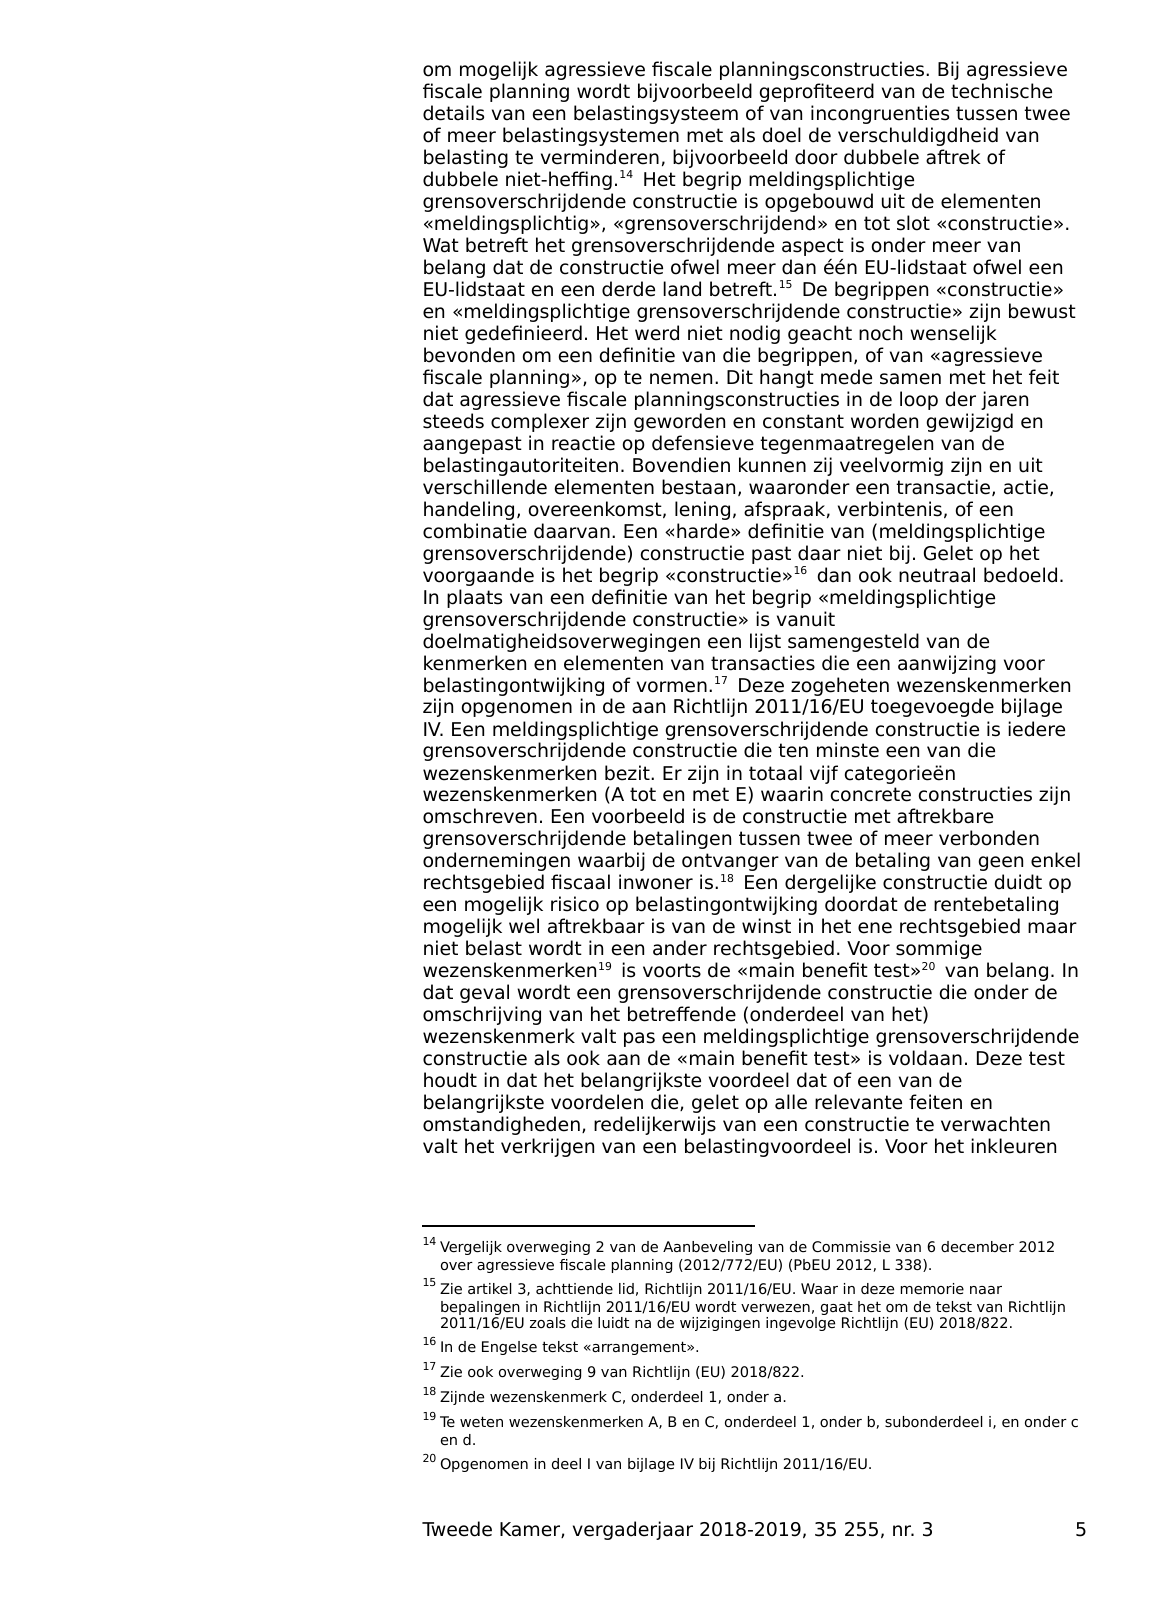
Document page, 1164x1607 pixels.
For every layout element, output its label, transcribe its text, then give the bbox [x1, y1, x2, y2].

text Te weten wezenskenmerken A, B en C, onderdeel 1, onder b, subonderdeel i, en onder c en d. [422, 1410, 1087, 1449]
text Zie ook overweging 9 van Richtlijn (EU) 2018/822. [422, 1360, 1087, 1382]
text Opgenomen in deel I van bijlage IV bij Richtlijn 2011/16/EU. [422, 1452, 1087, 1474]
text Vergelijk overweging 2 van de Aanbeveling van de Commissie van 6 december 2012 over agressieve fiscale planning (2012/772/EU) (PbEU 2012, L 338). [422, 1235, 1087, 1274]
text Zie artikel 3, achttiende lid, Richtlijn 2011/16/EU. Waar in deze memorie naar bepalingen in Richtlijn 2011/16/EU wordt verwezen, gaat het om de tekst van Richtlijn 2011/16/EU zoals die luidt na de wijzigingen ingevolge Richtlijn (EU) 2018/822. [422, 1277, 1087, 1332]
text om mogelijk agressieve fiscale planningsconstructies. Bij agressieve fiscale planning wordt bijvoorbeeld geprofiteerd van de technische details van een belastingsysteem of van incongruenties tussen twee of meer belastingsystemen met als doel de verschuldigdheid van belasting te verminderen, bijvoorbeeld door dubbele aftrek of dubbele niet-heffing. Het begrip meldingsplichtige grensoverschrijdende constructie is opgebouwd uit de elementen «meldingsplichtig», «grensoverschrijdend» en tot slot «constructie». Wat betreft het grensoverschrijdende aspect is onder meer van belang dat de constructie ofwel meer dan één EU-lidstaat ofwel een EU-lidstaat en een derde land betreft. De begrippen «constructie» en «meldingsplichtige grensoverschrijdende constructie» zijn bewust niet gedefinieerd. Het werd niet nodig geacht noch wenselijk bevonden om een definitie van die begrippen, of van «agressieve fiscale planning», op te nemen. Dit hangt mede samen met het feit dat agressieve fiscale planningsconstructies in de loop der jaren steeds complexer zijn geworden en constant worden gewijzigd en aangepast in reactie op defensieve tegenmaatregelen van de belastingautoriteiten. Bovendien kunnen zij veelvormig zijn en uit verschillende elementen bestaan, waaronder een transactie, actie, handeling, overeenkomst, lening, afspraak, verbintenis, of een combinatie daarvan. Een «harde» definitie van (meldingsplichtige grensoverschrijdende) constructie past daar niet bij. Gelet op het voorgaande is het begrip «constructie» dan ook neutraal bedoeld. [422, 59, 1087, 587]
text In plaats van een definitie van het begrip «meldingsplichtige grensoverschrijdende constructie» is vanuit doelmatigheidsoverwegingen een lijst samengesteld van de kenmerken en elementen van transacties die een aanwijzing voor belastingontwijking of vormen. Deze zogeheten wezenskenmerken zijn opgenomen in de aan Richtlijn 2011/16/EU toegevoegde bijlage IV. Een meldingsplichtige grensoverschrijdende constructie is iedere grensoverschrijdende constructie die ten minste een van die wezenskenmerken bezit. Er zijn in totaal vijf categorieën wezenskenmerken (A tot en met E) waarin concrete constructies zijn omschreven. Een voorbeeld is de constructie met aftrekbare grensoverschrijdende betalingen tussen twee of meer verbonden ondernemingen waarbij de ontvanger van de betaling van geen enkel rechtsgebied fiscaal inwoner is. Een dergelijke constructie duidt op een mogelijk risico op belastingontwijking doordat de rentebetaling mogelijk wel aftrekbaar is van de winst in het ene rechtsgebied maar niet belast wordt in een ander rechtsgebied. Voor sommige wezenskenmerken is voorts de «main benefit test» van belang. In dat geval wordt een grensoverschrijdende constructie die onder de omschrijving van het betreffende (onderdeel van het) wezenskenmerk valt pas een meldingsplichtige grensoverschrijdende constructie als ook aan de «main benefit test» is voldaan. Deze test houdt in dat het belangrijkste voordeel dat of een van de belangrijkste voordelen die, gelet op alle relevante feiten en omstandigheden, redelijkerwijs van een constructie te verwachten valt het verkrijgen van een belastingvoordeel is. Voor het inkleuren [422, 587, 1087, 1158]
text In de Engelse tekst «arrangement». [422, 1335, 1087, 1357]
text Zijnde wezenskenmerk C, onderdeel 1, onder a. [422, 1385, 1087, 1407]
